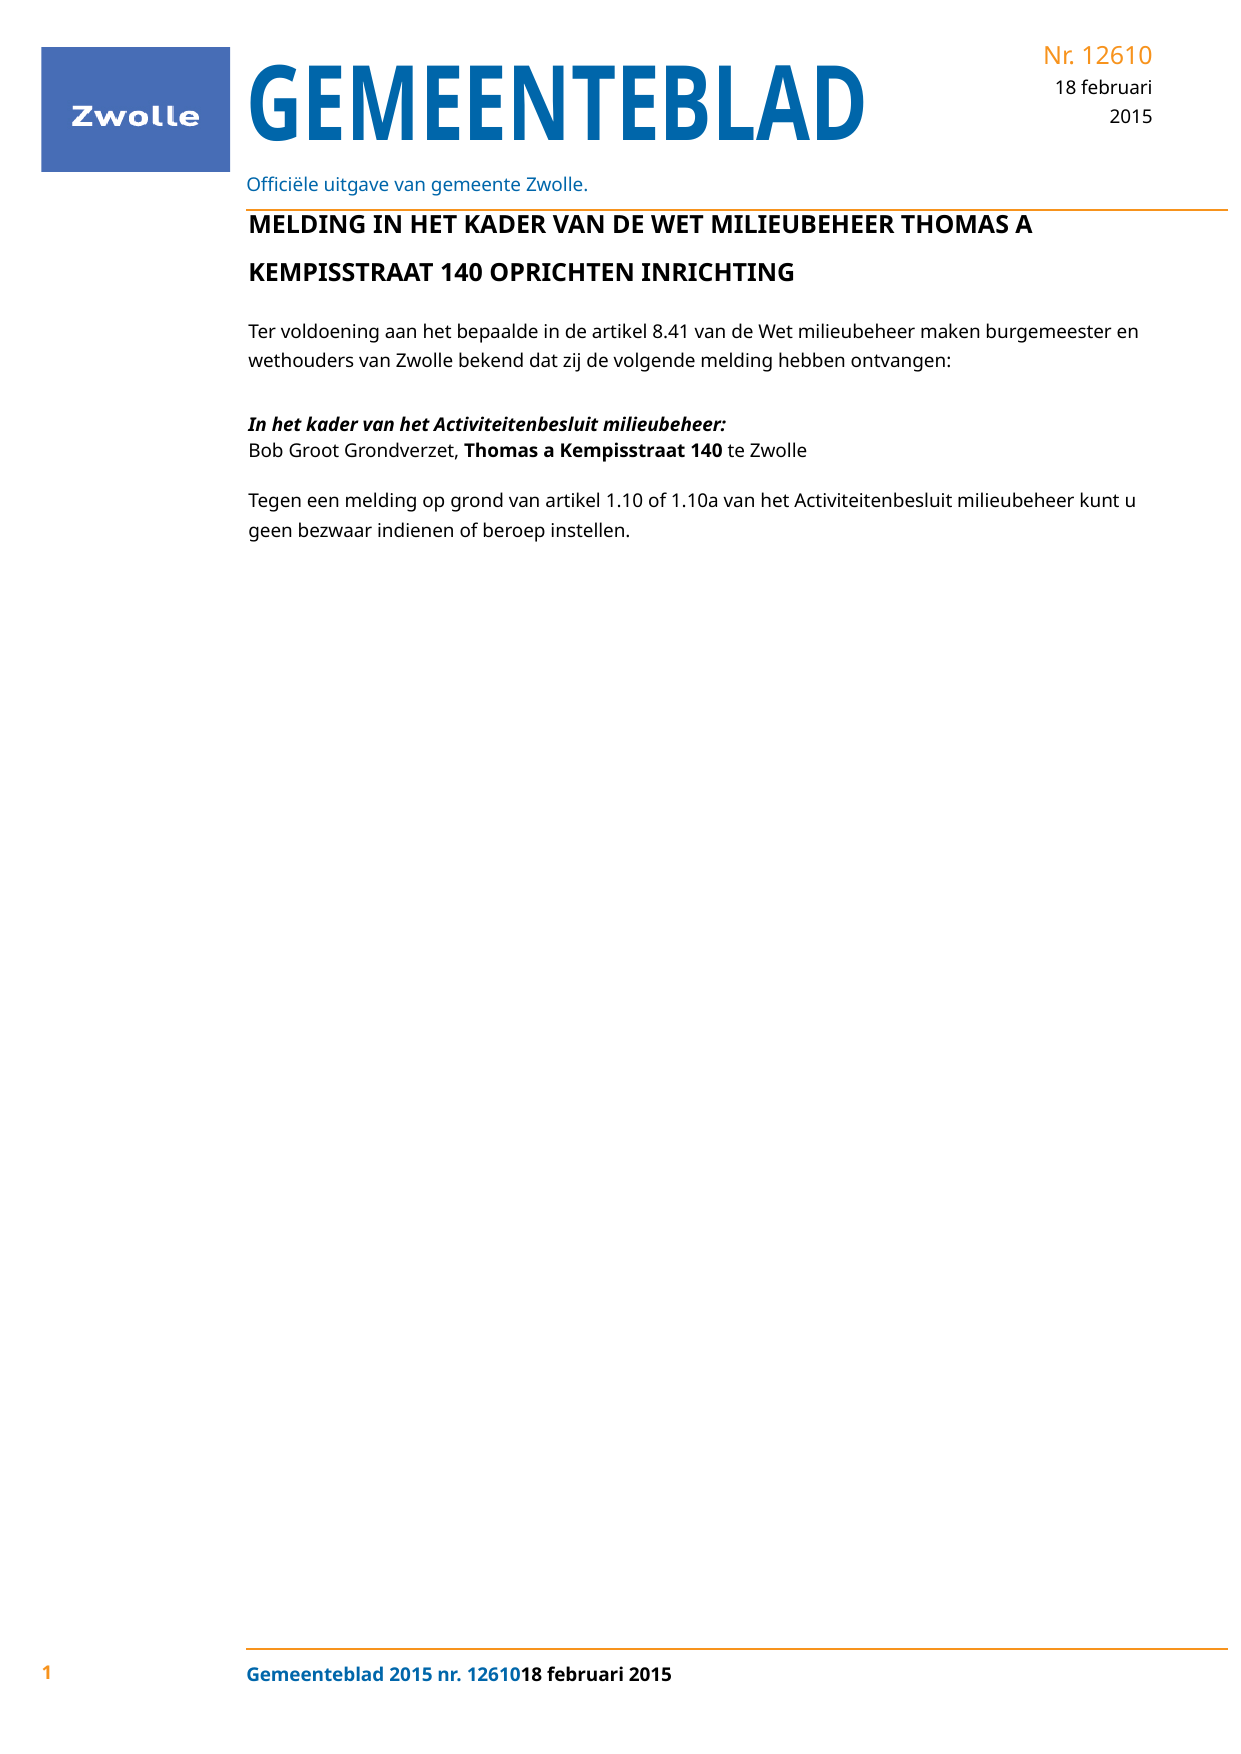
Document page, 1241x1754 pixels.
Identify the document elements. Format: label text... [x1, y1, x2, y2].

text Bob Groot Grondverzet, Thomas a Kempisstraat 140 te Zwolle [248, 437, 1152, 463]
text MELDING IN HET KADER VAN DE WET MILIEUBEHEER THOMAS A KEMPISSTRAAT 140 OPRICHTEN INRICHTING [248, 211, 1152, 288]
picture [41, 47, 231, 172]
text Tegen een melding op grond van artikel 1.10 of 1.10a van het Activiteitenbesluit milieubeheer kunt u geen bezwaar indienen of beroep instellen. [248, 488, 1152, 543]
text Ter voldoening aan het bepaalde in de artikel 8.41 van de Wet milieubeheer maken burgemeester en wethouders van Zwolle bekend dat zij de volgende melding hebben ontvangen: [248, 318, 1152, 373]
text In het kader van het Activiteitenbesluit milieubeheer: [248, 411, 1152, 437]
